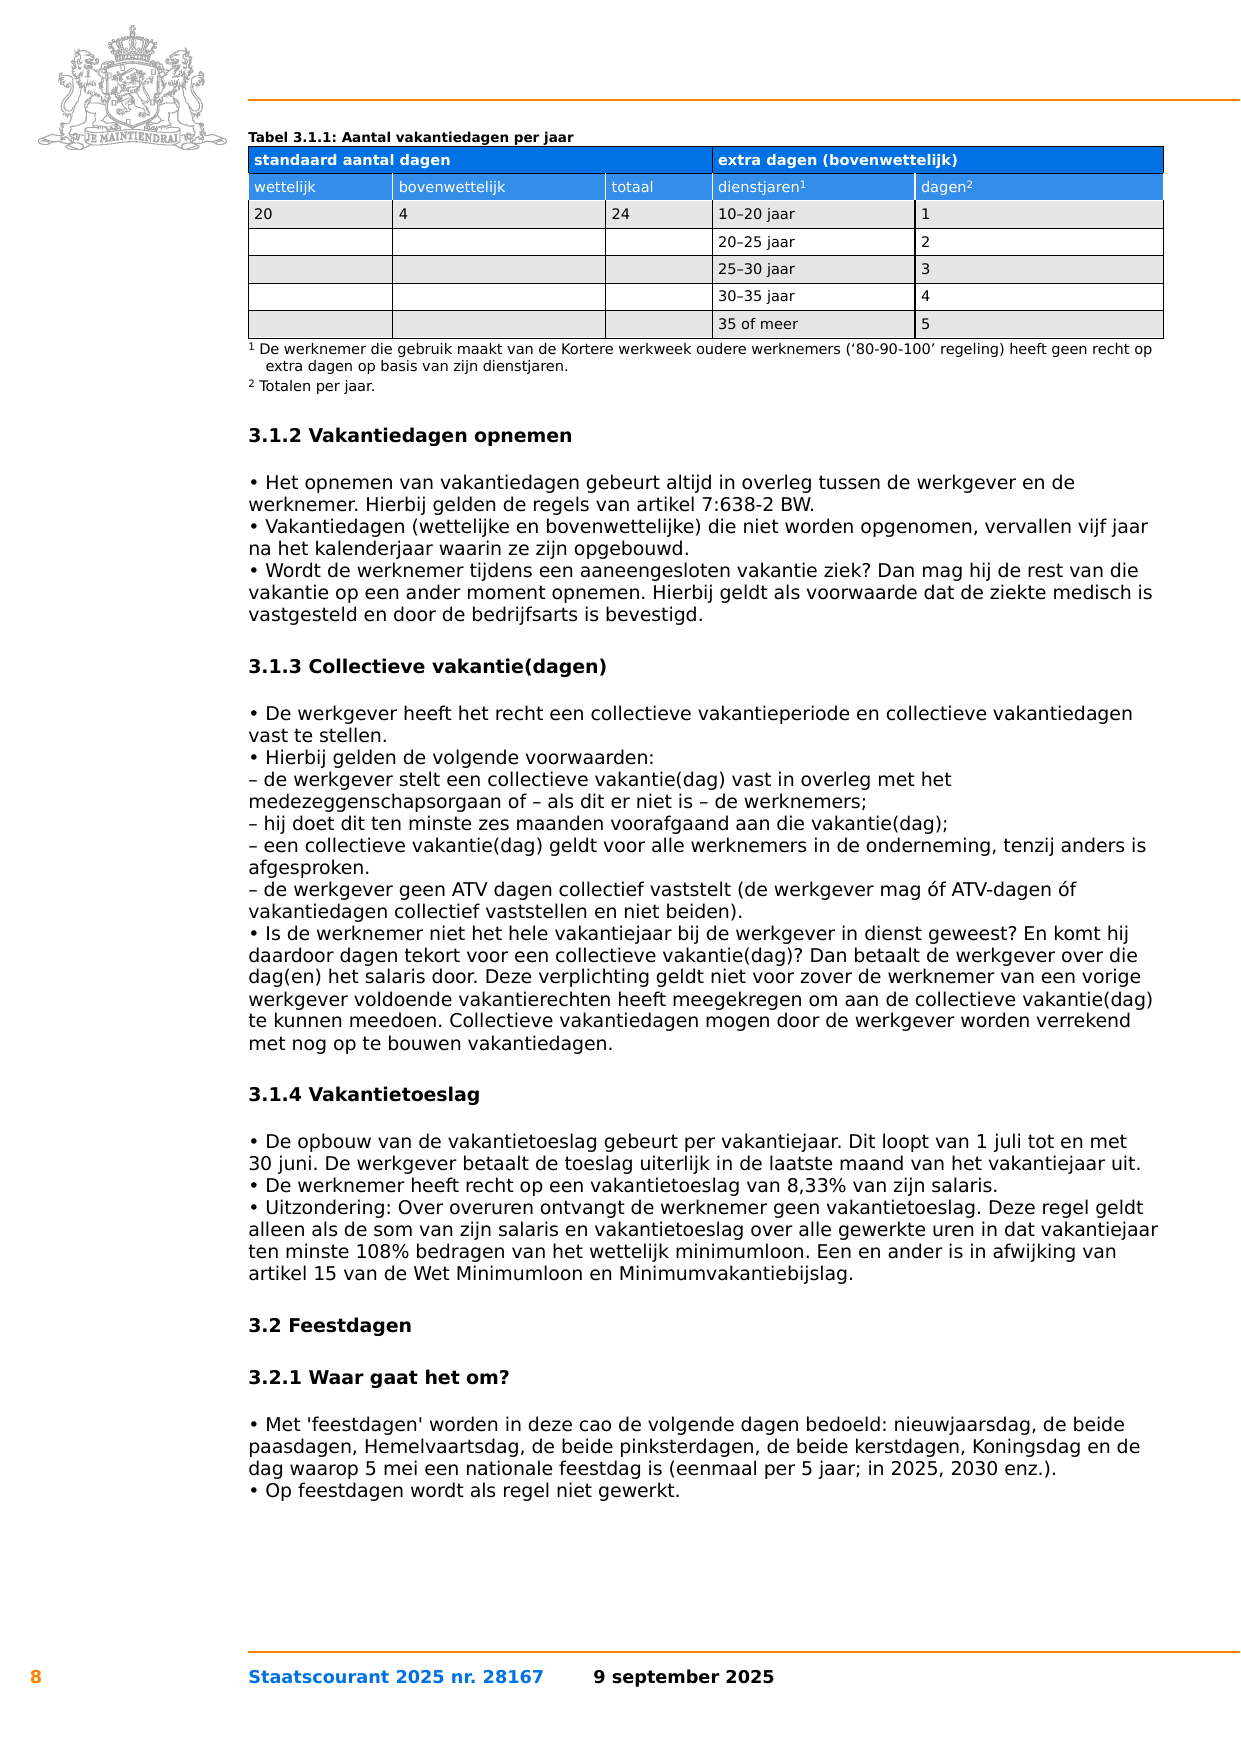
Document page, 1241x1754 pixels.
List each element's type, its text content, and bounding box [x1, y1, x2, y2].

text • Op feestdagen wordt als regel niet gewerkt. [248, 1480, 1163, 1502]
subtitle 3.1.3 Collectieve vakantie(dagen) [248, 656, 1163, 678]
table_cell [249, 284, 392, 310]
table_cell [606, 256, 712, 283]
table_cell [606, 311, 712, 337]
table_cell [249, 256, 392, 283]
table_cell [249, 229, 392, 255]
table_cell totaal [606, 174, 712, 200]
table_cell 3 [916, 256, 1163, 283]
table_cell 2 [916, 229, 1163, 255]
subtitle 3.1.2 Vakantiedagen opnemen [248, 425, 1163, 447]
table_cell wettelijk [249, 174, 392, 200]
text • De werkgever heeft het recht een collectieve vakantieperiode en collectieve vakantiedagen vast te stellen. [248, 703, 1163, 747]
table_cell [606, 284, 712, 310]
table_cell 30–35 jaar [713, 284, 914, 310]
text • Hierbij gelden de volgende voorwaarden: [248, 747, 1163, 769]
text • Uitzondering: Over overuren ontvangt de werknemer geen vakantietoeslag. Deze regel geldt alleen als de som van zijn salaris en vakantietoeslag over alle gewerkte uren in dat vakantiejaar ten minste 108% bedragen van het wettelijk minimumloon. Een en ander is in afwijking van artikel 15 van de Wet Minimumloon en Minimumvakantiebijslag. [248, 1197, 1163, 1285]
table_cell [393, 284, 605, 310]
subtitle 3.1.4 Vakantietoeslag [248, 1084, 1163, 1106]
text – de werkgever stelt een collectieve vakantie(dag) vast in overleg met het medezeggenschapsorgaan of – als dit er niet is – de werknemers; [248, 769, 1163, 813]
subtitle 3.2 Feestdagen [248, 1315, 1163, 1337]
text • Is de werknemer niet het hele vakantiejaar bij de werkgever in dienst geweest? En komt hij daardoor dagen tekort voor een collectieve vakantie(dag)? Dan betaalt de werkgever over die dag(en) het salaris door. Deze verplichting geldt niet voor zover de werknemer van een vorige werkgever voldoende vakantierechten heeft meegekregen om aan de collectieve vakantie(dag) te kunnen meedoen. Collectieve vakantiedagen mogen door de werkgever worden verrekend met nog op te bouwen vakantiedagen. [248, 922, 1163, 1054]
text – een collectieve vakantie(dag) geldt voor alle werknemers in de onderneming, tenzij anders is afgesproken. [248, 834, 1163, 878]
text • Vakantiedagen (wettelijke en bovenwettelijke) die niet worden opgenomen, vervallen vijf jaar na het kalenderjaar waarin ze zijn opgebouwd. [248, 516, 1163, 560]
table_cell 20–25 jaar [713, 229, 914, 255]
text • De opbouw van de vakantietoeslag gebeurt per vakantiejaar. Dit loopt van 1 juli tot en met 30 juni. De werkgever betaalt de toeslag uiterlijk in de laatste maand van het vakantiejaar uit. [248, 1131, 1163, 1175]
table_cell 5 [916, 311, 1163, 337]
table_cell extra dagen (bovenwettelijk) [713, 147, 1163, 173]
text • De werknemer heeft recht op een vakantietoeslag van 8,33% van zijn salaris. [248, 1175, 1163, 1197]
table_cell standaard aantal dagen [249, 147, 712, 173]
table_cell dagen2 [916, 174, 1163, 200]
table_cell 35 of meer [713, 311, 914, 337]
table_cell 4 [916, 284, 1163, 310]
text • Met 'feestdagen' worden in deze cao de volgende dagen bedoeld: nieuwjaarsdag, de beide paasdagen, Hemelvaartsdag, de beide pinksterdagen, de beide kerstdagen, Koningsdag en de dag waarop 5 mei een nationale feestdag is (eenmaal per 5 jaar; in 2025, 2030 enz.). [248, 1414, 1163, 1480]
text • Het opnemen van vakantiedagen gebeurt altijd in overleg tussen de werkgever en de werknemer. Hierbij gelden de regels van artikel 7:638-2 BW. [248, 472, 1163, 516]
table_cell 25–30 jaar [713, 256, 914, 283]
table_cell 1 [916, 201, 1163, 228]
table_cell 4 [393, 201, 605, 228]
table_cell 1 De werknemer die gebruik maakt van de Kortere werkweek oudere werknemers (‘80-90-100’ regeling) heeft geen recht op extra dagen op basis van zijn dienstjaren. 2 Totalen per jaar. [248, 339, 1163, 395]
text – de werkgever geen ATV dagen collectief vaststelt (de werkgever mag óf ATV-dagen óf vakantiedagen collectief vaststellen en niet beiden). [248, 878, 1163, 922]
subtitle 3.2.1 Waar gaat het om? [248, 1367, 1163, 1389]
text – hij doet dit ten minste zes maanden voorafgaand aan die vakantie(dag); [248, 813, 1163, 834]
table_cell dienstjaren1 [713, 174, 914, 200]
table_cell bovenwettelijk [393, 174, 605, 200]
table_cell [393, 256, 605, 283]
table_cell 10–20 jaar [713, 201, 914, 228]
table_header Tabel 3.1.1: Aantal vakantiedagen per jaar [248, 130, 1163, 146]
table_cell [393, 311, 605, 337]
table_cell [393, 229, 605, 255]
text • Wordt de werknemer tijdens een aaneengesloten vakantie ziek? Dan mag hij de rest van die vakantie op een ander moment opnemen. Hierbij geldt als voorwaarde dat de ziekte medisch is vastgesteld en door de bedrijfsarts is bevestigd. [248, 560, 1163, 626]
table_cell [249, 311, 392, 337]
table_cell 24 [606, 201, 712, 228]
picture [38, 25, 227, 150]
table_cell [606, 229, 712, 255]
table_cell 20 [249, 201, 392, 228]
